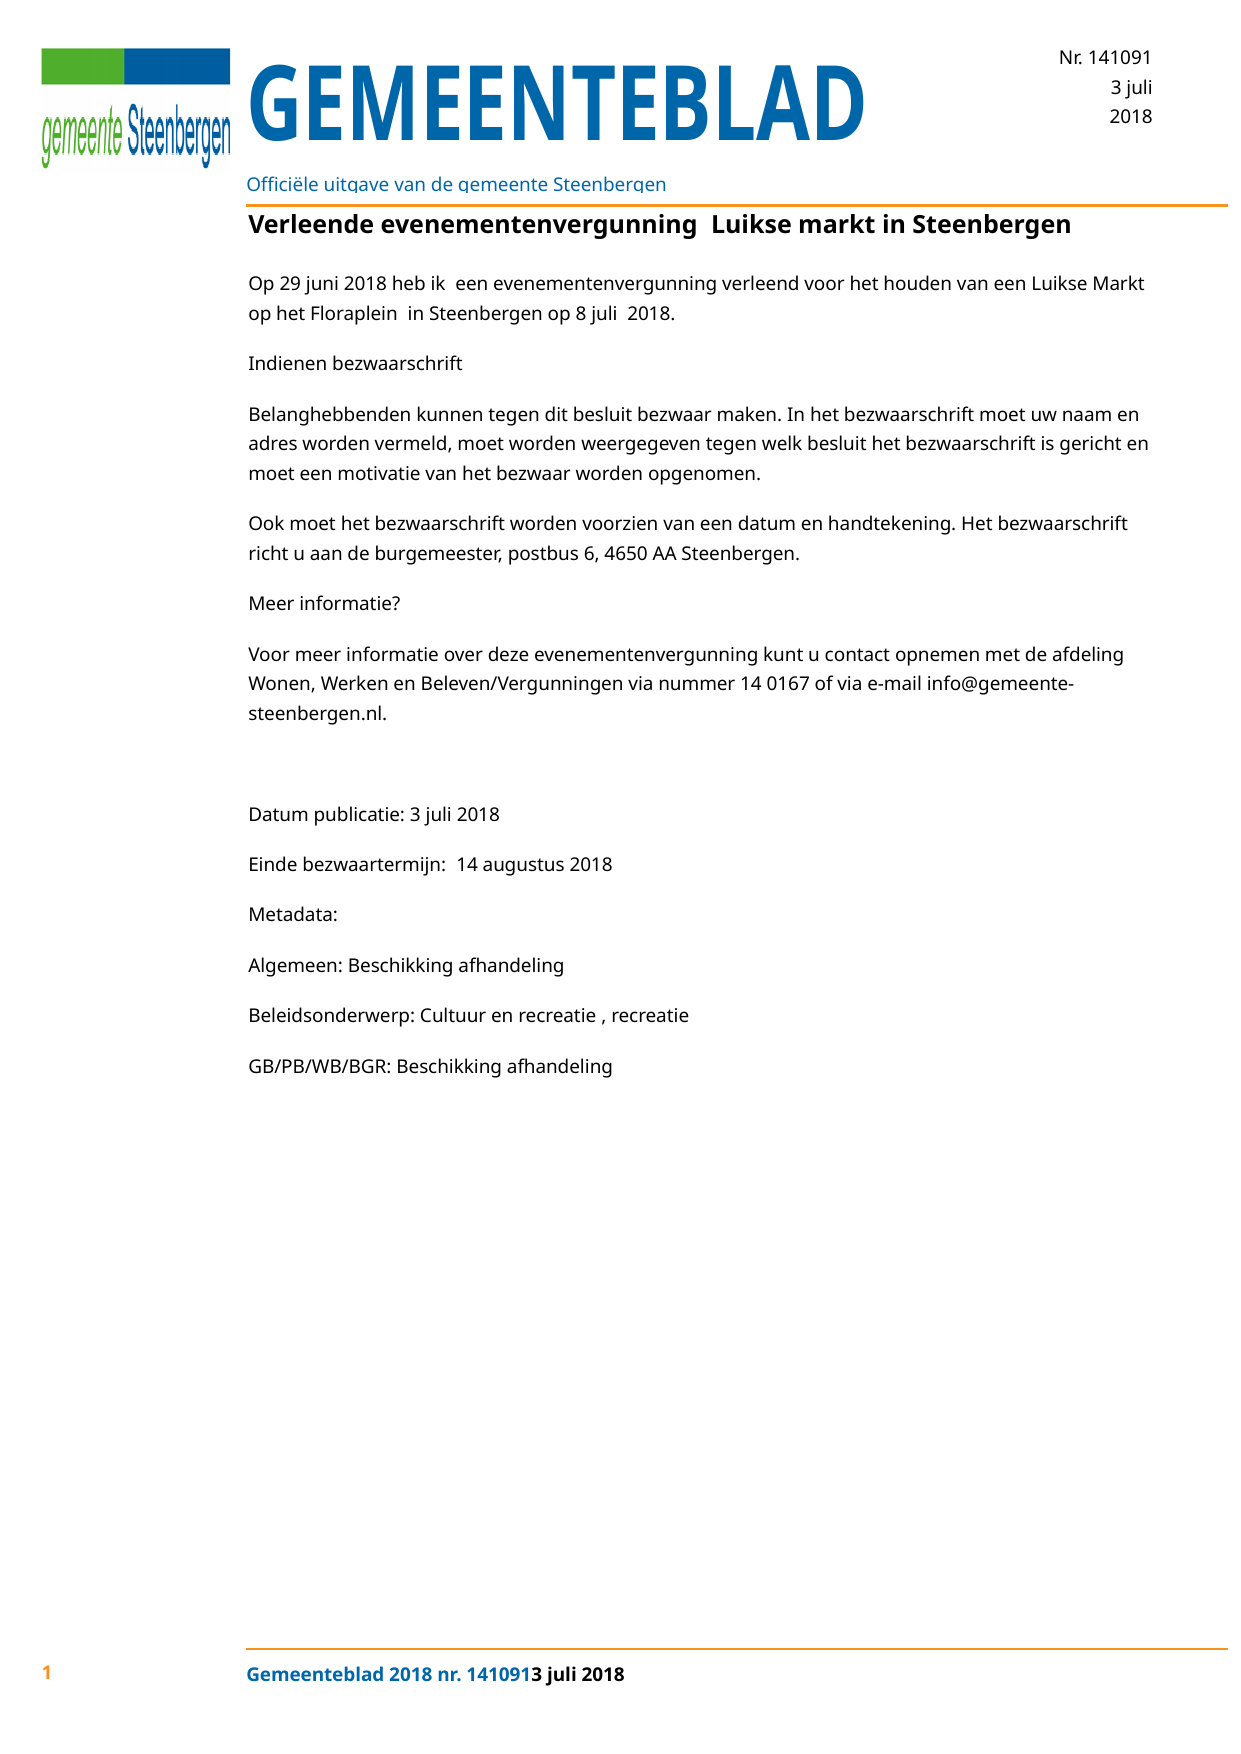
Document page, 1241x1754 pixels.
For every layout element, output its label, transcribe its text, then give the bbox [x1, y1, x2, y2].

text Beleidsonderwerp: Cultuur en recreatie , recreatie [248, 1002, 1152, 1028]
text Metadata: [248, 902, 1152, 927]
text ­ [248, 750, 1152, 776]
text Datum publicatie: 3 juli 2018 [248, 801, 1152, 826]
text Algemeen: Beschikking afhandeling [248, 952, 1152, 978]
text Verleende evenementenvergunning Luikse markt in Steenbergen [248, 207, 1152, 241]
text Einde bezwaartermijn: 14 augustus 2018 [248, 851, 1152, 877]
text Indienen bezwaarschrift [248, 350, 1152, 376]
text Ook moet het bezwaarschrift worden voorzien van een datum en handtekening. Het bezwaarschrift richt u aan de burgemeester, postbus 6, 4650 AA Steenbergen. [248, 510, 1152, 566]
picture [41, 47, 231, 172]
text Voor meer informatie over deze evenementenvergunning kunt u contact opnemen met de afdeling Wonen, Werken en Beleven/Vergunningen via nummer 14 0167 of via e-mail info@gemeente-steenbergen.nl. [248, 641, 1152, 726]
text GB/PB/WB/BGR: Beschikking afhandeling [248, 1053, 1152, 1078]
text Belanghebbenden kunnen tegen dit besluit bezwaar maken. In het bezwaarschrift moet uw naam en adres worden vermeld, moet worden weergegeven tegen welk besluit het bezwaarschrift is gericht en moet een motivatie van het bezwaar worden opgenomen. [248, 401, 1152, 486]
text Op 29 juni 2018 heb ik een evenementenvergunning verleend voor het houden van een Luikse Markt op het Floraplein in Steenbergen op 8 juli 2018. [248, 270, 1152, 326]
text Meer informatie? [248, 590, 1152, 616]
